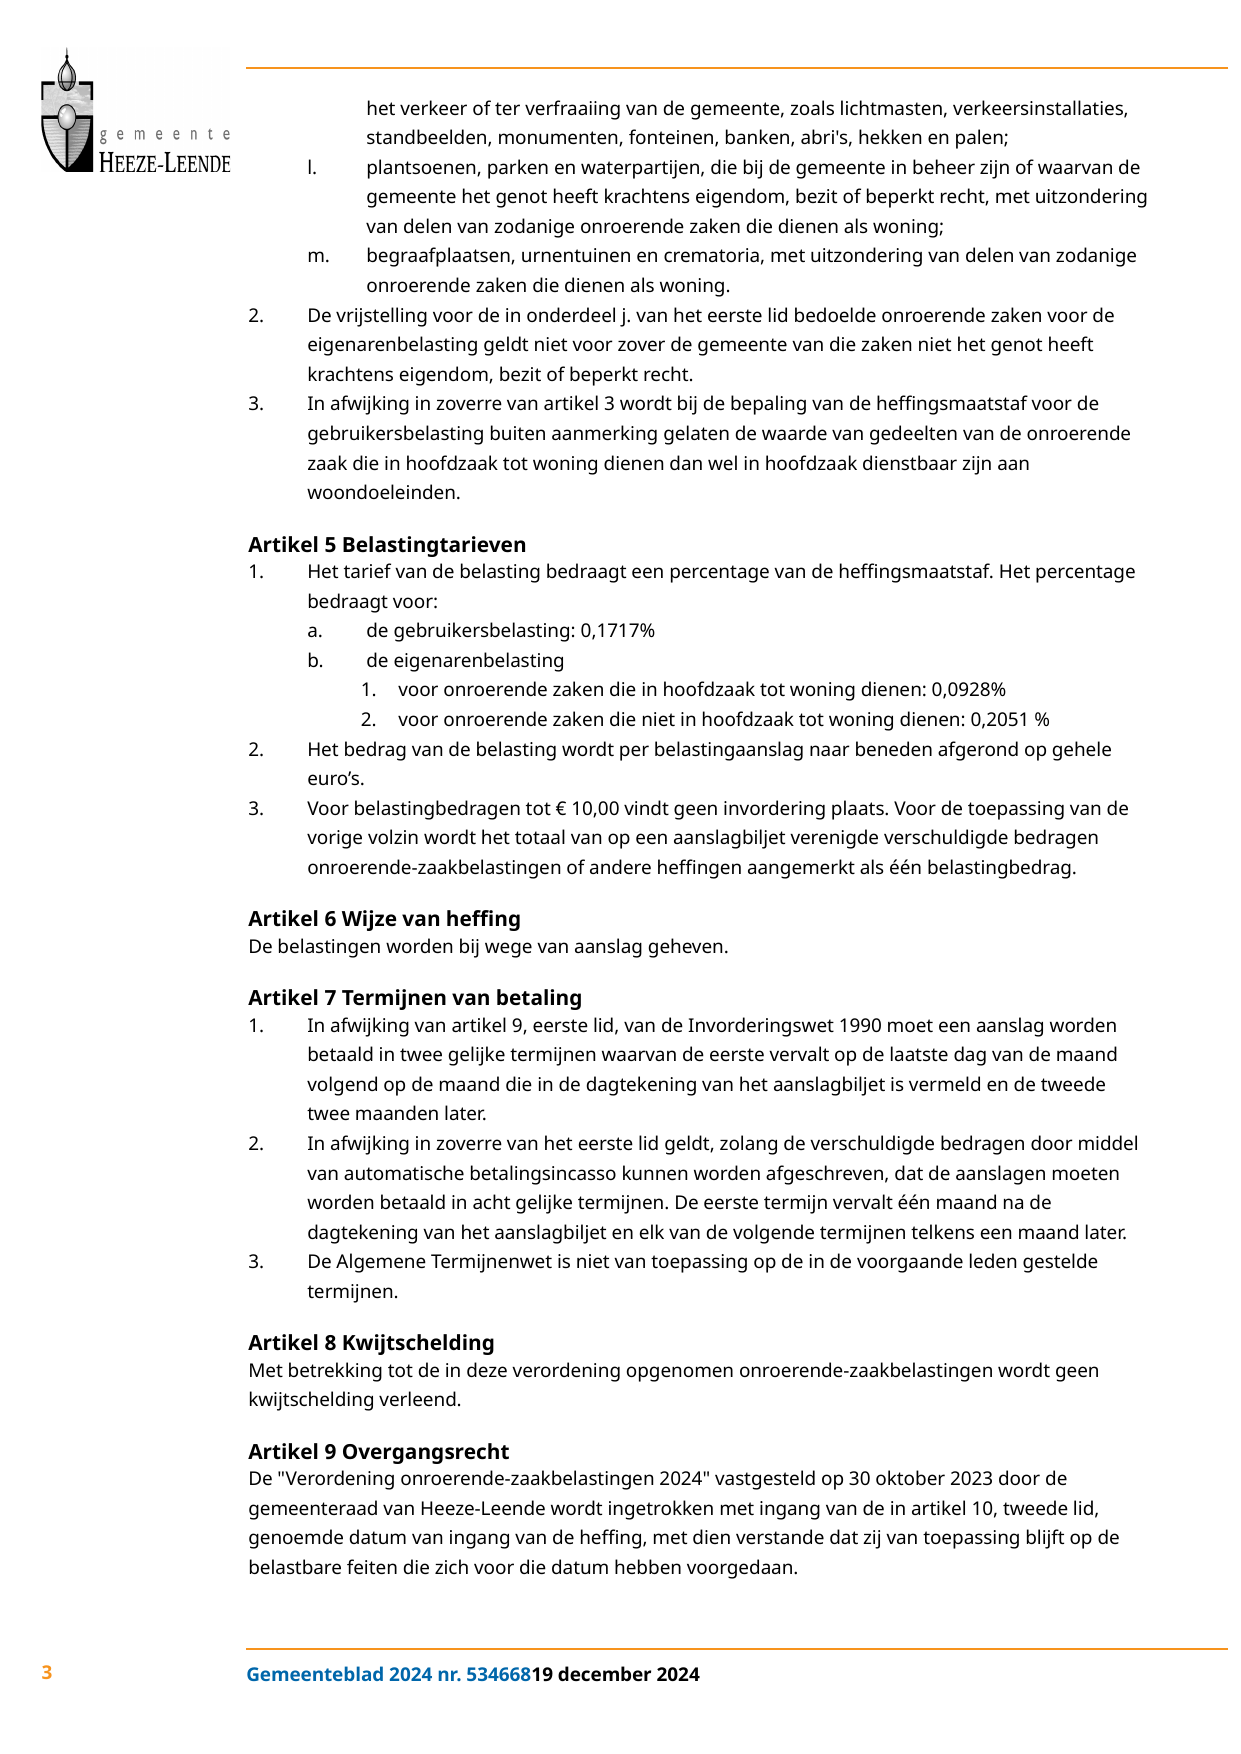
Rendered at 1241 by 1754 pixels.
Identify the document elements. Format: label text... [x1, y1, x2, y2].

text Artikel 5 Belastingtarieven [248, 530, 1152, 558]
list In afwijking in zoverre van het eerste lid geldt, zolang de verschuldigde bedragen door middel van automatische betalingsincasso kunnen worden afgeschreven, dat de aanslagen moeten worden betaald in acht gelijke termijnen. De eerste termijn vervalt één maand na de dagtekening van het aanslagbiljet en elk van de volgende termijnen telkens een maand later. [248, 1130, 1152, 1244]
text Artikel 9 Overgangsrecht [248, 1437, 1152, 1465]
list de eigenarenbelasting [307, 647, 1152, 673]
picture [41, 47, 231, 172]
list plantsoenen, parken en waterpartijen, die bij de gemeente in beheer zijn of waarvan de gemeente het genot heeft krachtens eigendom, bezit of beperkt recht, met uitzondering van delen van zodanige onroerende zaken die dienen als woning; [307, 154, 1152, 239]
list voor onroerende zaken die niet in hoofdzaak tot woning dienen: 0,2051 % [361, 706, 1152, 732]
list In afwijking in zoverre van artikel 3 wordt bij de bepaling van de heffingsmaatstaf voor de gebruikersbelasting buiten aanmerking gelaten de waarde van gedeelten van de onroerende zaak die in hoofdzaak tot woning dienen dan wel in hoofdzaak dienstbaar zijn aan woondoeleinden. [248, 391, 1152, 505]
list Voor belastingbedragen tot € 10,00 vindt geen invordering plaats. Voor de toepassing van de vorige volzin wordt het totaal van op een aanslagbiljet verenigde verschuldigde bedragen onroerende-zaakbelastingen of andere heffingen aangemerkt als één belastingbedrag. [248, 795, 1152, 880]
text Met betrekking tot de in deze verordening opgenomen onroerende-zaakbelastingen wordt geen kwijtschelding verleend. [248, 1357, 1152, 1412]
list de gebruikersbelasting: 0,1717% [307, 617, 1152, 643]
list De vrijstelling voor de in onderdeel j. van het eerste lid bedoelde onroerende zaken voor de eigenarenbelasting geldt niet voor zover de gemeente van die zaken niet het genot heeft krachtens eigendom, bezit of beperkt recht. [248, 302, 1152, 387]
text De belastingen worden bij wege van aanslag geheven. [248, 933, 1152, 959]
text De "Verordening onroerende-zaakbelastingen 2024" vastgesteld op 30 oktober 2023 door de gemeenteraad van Heeze-Leende wordt ingetrokken met ingang van de in artikel 10, tweede lid, genoemde datum van ingang van de heffing, met dien verstande dat zij van toepassing blijft op de belastbare feiten die zich voor die datum hebben voorgedaan. [248, 1465, 1152, 1580]
text Artikel 7 Termijnen van betaling [248, 983, 1152, 1012]
list begraafplaatsen, urnentuinen en crematoria, met uitzondering van delen van zodanige onroerende zaken die dienen als woning. [307, 243, 1152, 298]
list Het bedrag van de belasting wordt per belastingaanslag naar beneden afgerond op gehele euro’s. [248, 736, 1152, 791]
text Artikel 6 Wijze van heffing [248, 904, 1152, 933]
text Artikel 8 Kwijtschelding [248, 1328, 1152, 1357]
list voor onroerende zaken die in hoofdzaak tot woning dienen: 0,0928% [361, 677, 1152, 702]
list De Algemene Termijnenwet is niet van toepassing op de in de voorgaande leden gestelde termijnen. [248, 1248, 1152, 1304]
list het verkeer of ter verfraaiing van de gemeente, zoals lichtmasten, verkeersinstallaties, standbeelden, monumenten, fonteinen, banken, abri's, hekken en palen; [307, 95, 1152, 150]
list In afwijking van artikel 9, eerste lid, van de Invorderingswet 1990 moet een aanslag worden betaald in twee gelijke termijnen waarvan de eerste vervalt op de laatste dag van de maand volgend op de maand die in de dagtekening van het aanslagbiljet is vermeld en de tweede twee maanden later. [248, 1012, 1152, 1126]
list Het tarief van de belasting bedraagt een percentage van de heffingsmaatstaf. Het percentage bedraagt voor: [248, 558, 1152, 613]
